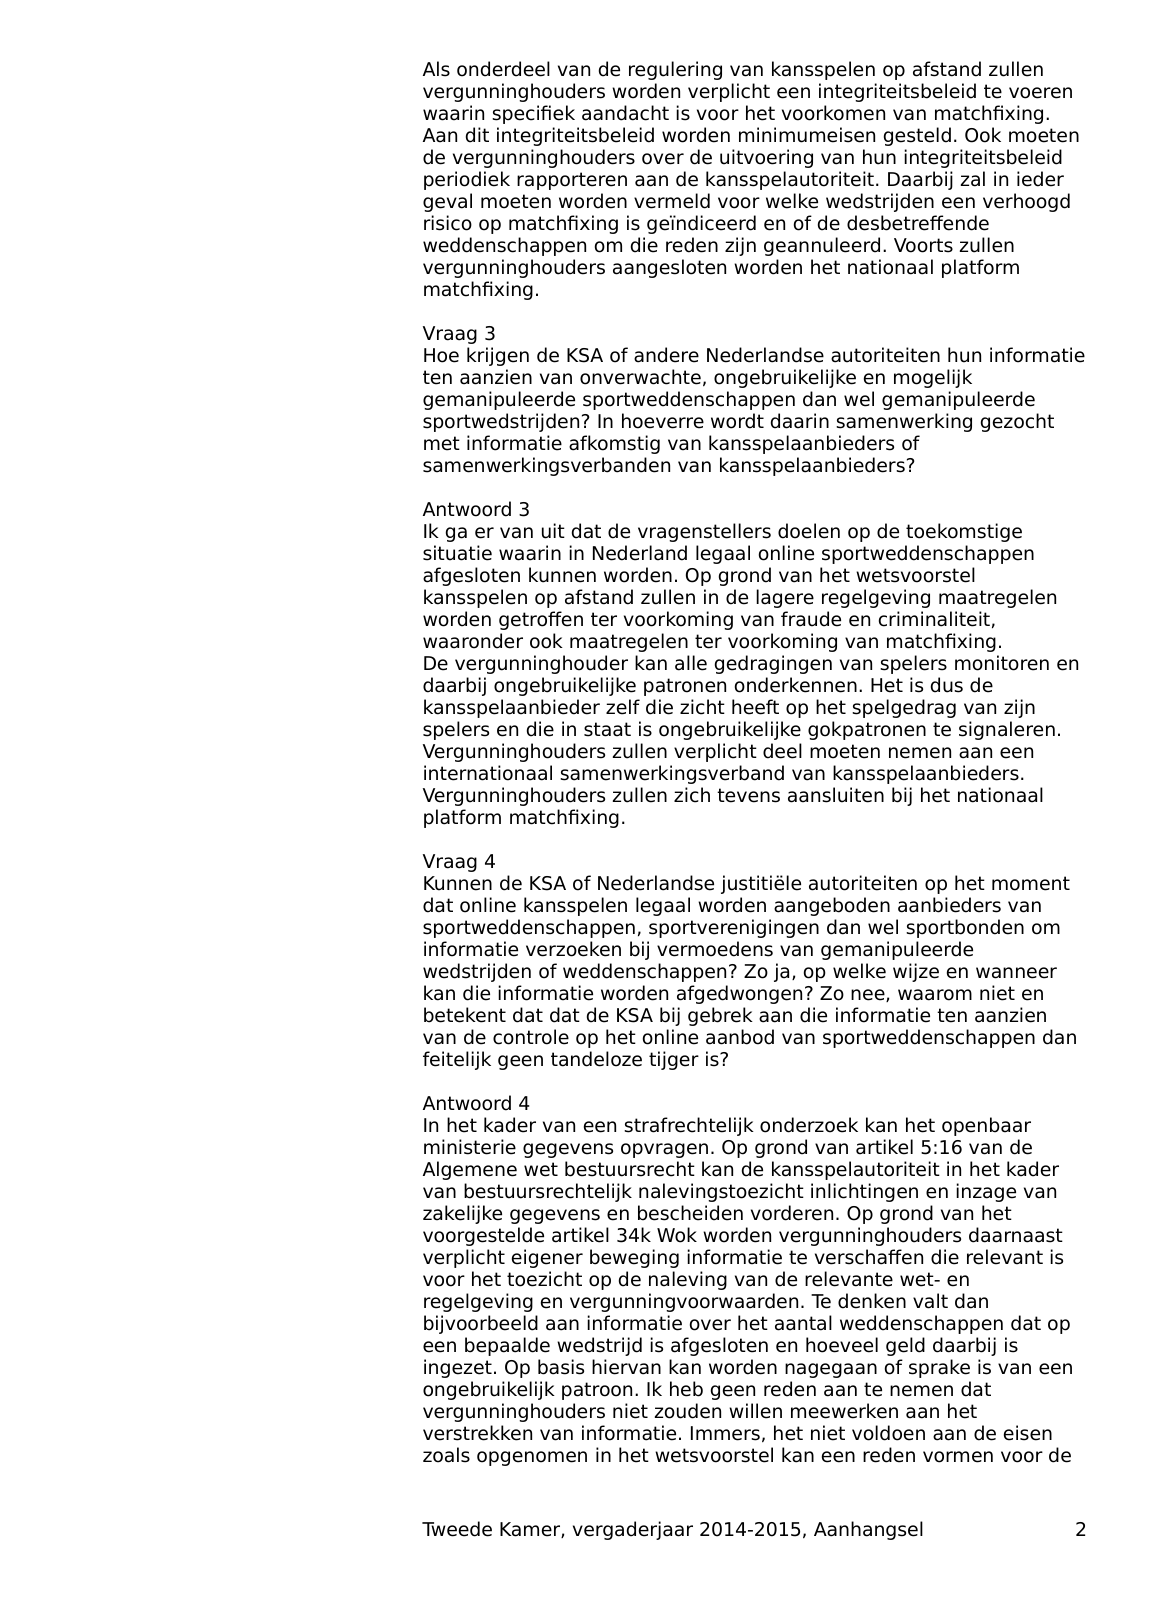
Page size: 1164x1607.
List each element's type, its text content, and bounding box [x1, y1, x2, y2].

text De vergunninghouder kan alle gedragingen van spelers monitoren en daarbij ongebruikelijke patronen onderkennen. Het is dus de kansspelaanbieder zelf die zicht heeft op het spelgedrag van zijn spelers en die in staat is ongebruikelijke gokpatronen te signaleren. Vergunninghouders zullen verplicht deel moeten nemen aan een internationaal samenwerkingsverband van kansspelaanbieders. [422, 653, 1087, 785]
text Hoe krijgen de KSA of andere Nederlandse autoriteiten hun informatie ten aanzien van onverwachte, ongebruikelijke en mogelijk gemanipuleerde sportweddenschappen dan wel gemanipuleerde sportwedstrijden? In hoeverre wordt daarin samenwerking gezocht met informatie afkomstig van kansspelaanbieders of samenwerkingsverbanden van kansspelaanbieders? [422, 345, 1087, 477]
text Kunnen de KSA of Nederlandse justitiële autoriteiten op het moment dat online kansspelen legaal worden aangeboden aanbieders van sportweddenschappen, sportverenigingen dan wel sportbonden om informatie verzoeken bij vermoedens van gemanipuleerde wedstrijden of weddenschappen? Zo ja, op welke wijze en wanneer kan die informatie worden afgedwongen? Zo nee, waarom niet en betekent dat dat de KSA bij gebrek aan die informatie ten aanzien van de controle op het online aanbod van sportweddenschappen dan feitelijk geen tandeloze tijger is? [422, 873, 1087, 1071]
text Vergunninghouders zullen zich tevens aansluiten bij het nationaal platform matchfixing. [422, 785, 1087, 829]
text Ik ga er van uit dat de vragenstellers doelen op de toekomstige situatie waarin in Nederland legaal online sportweddenschappen afgesloten kunnen worden. Op grond van het wetsvoorstel kansspelen op afstand zullen in de lagere regelgeving maatregelen worden getroffen ter voorkoming van fraude en criminaliteit, waaronder ook maatregelen ter voorkoming van matchfixing. [422, 521, 1087, 653]
text Vraag 3 [422, 323, 1087, 345]
text Vraag 4 [422, 851, 1087, 873]
text Als onderdeel van de regulering van kansspelen op afstand zullen vergunninghouders worden verplicht een integriteitsbeleid te voeren waarin specifiek aandacht is voor het voorkomen van matchfixing. Aan dit integriteitsbeleid worden minimumeisen gesteld. Ook moeten de vergunninghouders over de uitvoering van hun integriteitsbeleid periodiek rapporteren aan de kansspelautoriteit. Daarbij zal in ieder geval moeten worden vermeld voor welke wedstrijden een verhoogd risico op matchfixing is geïndiceerd en of de desbetreffende weddenschappen om die reden zijn geannuleerd. Voorts zullen vergunninghouders aangesloten worden het nationaal platform matchfixing. [422, 59, 1087, 301]
text In het kader van een strafrechtelijk onderzoek kan het openbaar ministerie gegevens opvragen. Op grond van artikel 5:16 van de Algemene wet bestuursrecht kan de kansspelautoriteit in het kader van bestuursrechtelijk nalevingstoezicht inlichtingen en inzage van zakelijke gegevens en bescheiden vorderen. Op grond van het voorgestelde artikel 34k Wok worden vergunninghouders daarnaast verplicht eigener beweging informatie te verschaffen die relevant is voor het toezicht op de naleving van de relevante wet- en regelgeving en vergunningvoorwaarden. Te denken valt dan bijvoorbeeld aan informatie over het aantal weddenschappen dat op een bepaalde wedstrijd is afgesloten en hoeveel geld daarbij is ingezet. Op basis hiervan kan worden nagegaan of sprake is van een ongebruikelijk patroon. Ik heb geen reden aan te nemen dat vergunninghouders niet zouden willen meewerken aan het verstrekken van informatie. Immers, het niet voldoen aan de eisen zoals opgenomen in het wetsvoorstel kan een reden vormen voor de [422, 1115, 1087, 1467]
text Antwoord 4 [422, 1093, 1087, 1115]
text Antwoord 3 [422, 499, 1087, 521]
